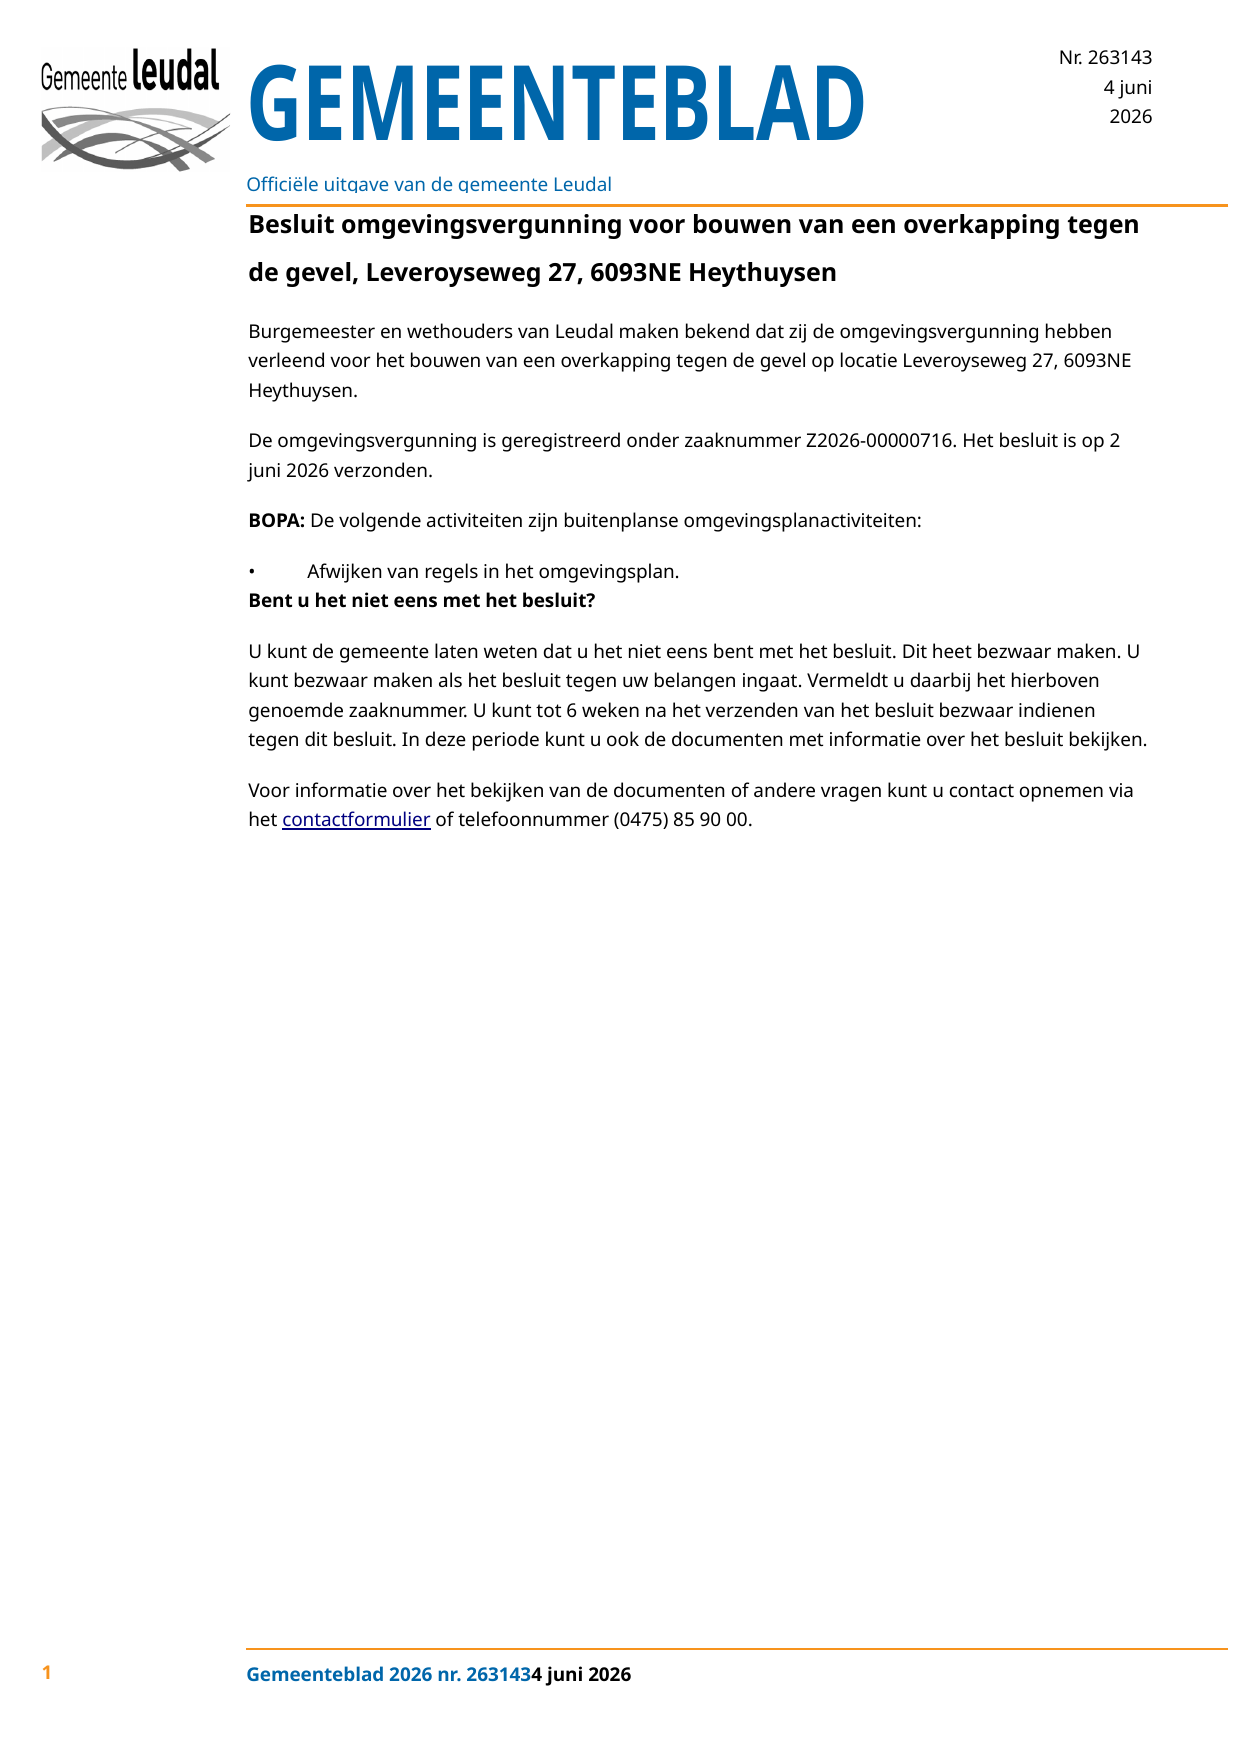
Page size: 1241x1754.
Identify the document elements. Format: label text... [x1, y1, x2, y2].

text De omgevingsvergunning is geregistreerd onder zaaknummer Z2026-00000716. Het besluit is op 2 juni 2026 verzonden. [248, 427, 1152, 483]
text U kunt de gemeente laten weten dat u het niet eens bent met het besluit. Dit heet bezwaar maken. U kunt bezwaar maken als het besluit tegen uw belangen ingaat. Vermeldt u daarbij het hierboven genoemde zaaknummer. U kunt tot 6 weken na het verzenden van het besluit bezwaar indienen tegen dit besluit. In deze periode kunt u ook de documenten met informatie over het besluit bekijken. [248, 638, 1152, 752]
text BOPA: De volgende activiteiten zijn buitenplanse omgevingsplanactiviteiten: [248, 507, 1152, 533]
text Besluit omgevingsvergunning voor bouwen van een overkapping tegen de gevel, Leveroyseweg 27, 6093NE Heythuysen [248, 207, 1152, 288]
text Bent u het niet eens met het besluit? [248, 587, 1152, 613]
picture [41, 47, 231, 172]
text Burgemeester en wethouders van Leudal maken bekend dat zij de omgevingsvergunning hebben verleend voor het bouwen van een overkapping tegen de gevel op locatie Leveroyseweg 27, 6093NE Heythuysen. [248, 318, 1152, 403]
text Voor informatie over het bekijken van de documenten of andere vragen kunt u contact opnemen via het contactformulier of telefoonnummer (0475) 85 90 00. [248, 777, 1152, 832]
list Afwijken van regels in het omgevingsplan. [248, 558, 1152, 584]
